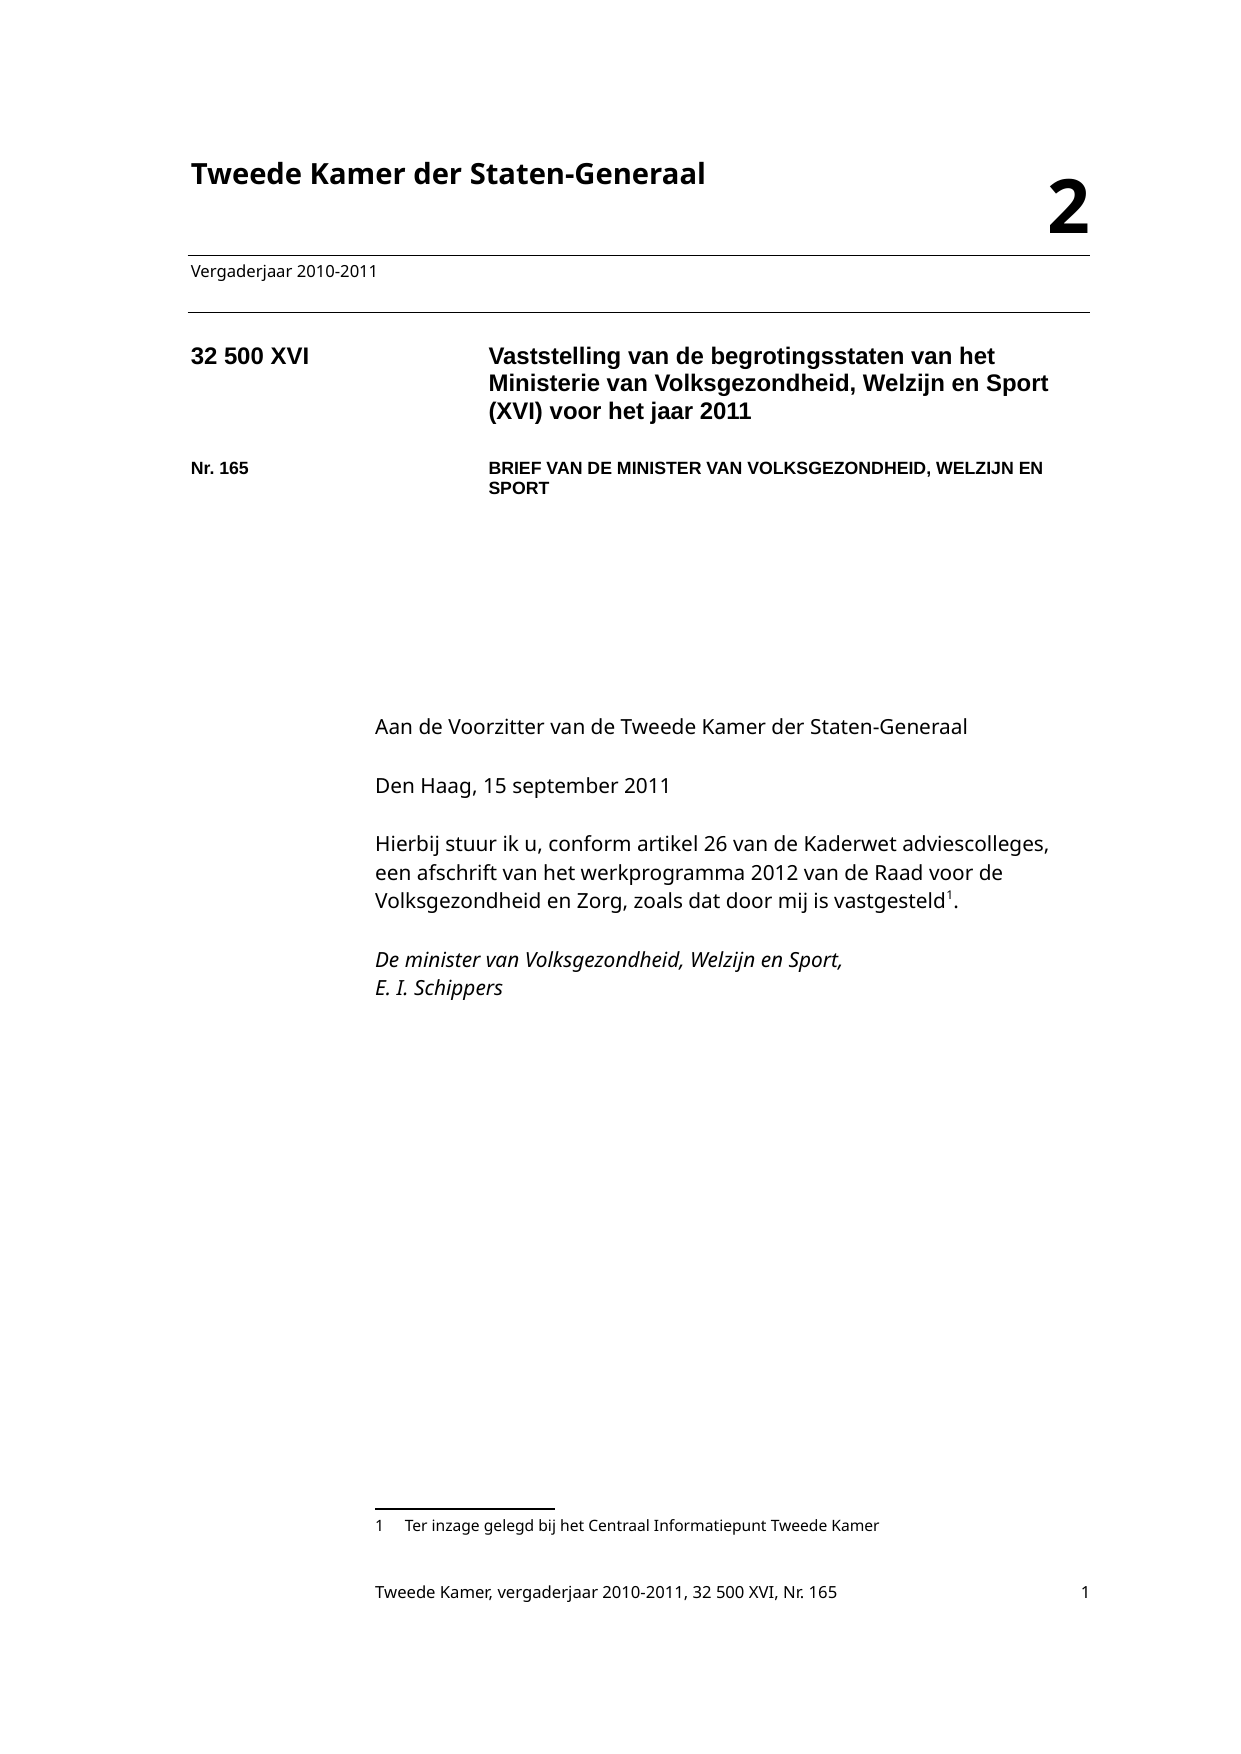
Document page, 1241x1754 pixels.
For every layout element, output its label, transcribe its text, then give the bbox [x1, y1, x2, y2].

table_cell [485, 313, 1090, 339]
text E. I. Schippers [375, 973, 1090, 1002]
table_cell Vergaderjaar 2010-2011 [188, 256, 485, 312]
text Hierbij stuur ik u, conform artikel 26 van de Kaderwet adviescolleges, een afschrift van het werkprogramma 2012 van de Raad voor de Volksgezondheid en Zorg, zoals dat door mij is vastgesteld. [375, 829, 1090, 915]
text Den Haag, 15 september 2011 [375, 771, 1090, 799]
table_header Tweede Kamer der Staten-Generaal [188, 150, 909, 255]
text De minister van Volksgezondheid, Welzijn en Sport, [375, 945, 1090, 973]
table_cell BRIEF VAN DE MINISTER VAN VOLKSGEZONDHEID, WELZIJN EN SPORT [485, 455, 1090, 594]
table_header 2 [910, 150, 1090, 255]
text Ter inzage gelegd bij het Centraal Informatiepunt Tweede Kamer [375, 1508, 1090, 1536]
table_cell [485, 256, 1090, 312]
text Aan de Voorzitter van de Tweede Kamer der Staten-Generaal [375, 712, 1090, 741]
table_cell 32 500 XVI [188, 339, 485, 454]
table_cell [188, 313, 485, 339]
table_cell Nr. 165 [188, 455, 485, 594]
table_cell Vaststelling van de begrotingsstaten van het Ministerie van Volksgezondheid, Welzijn en Sport (XVI) voor het jaar 2011 [485, 339, 1090, 454]
